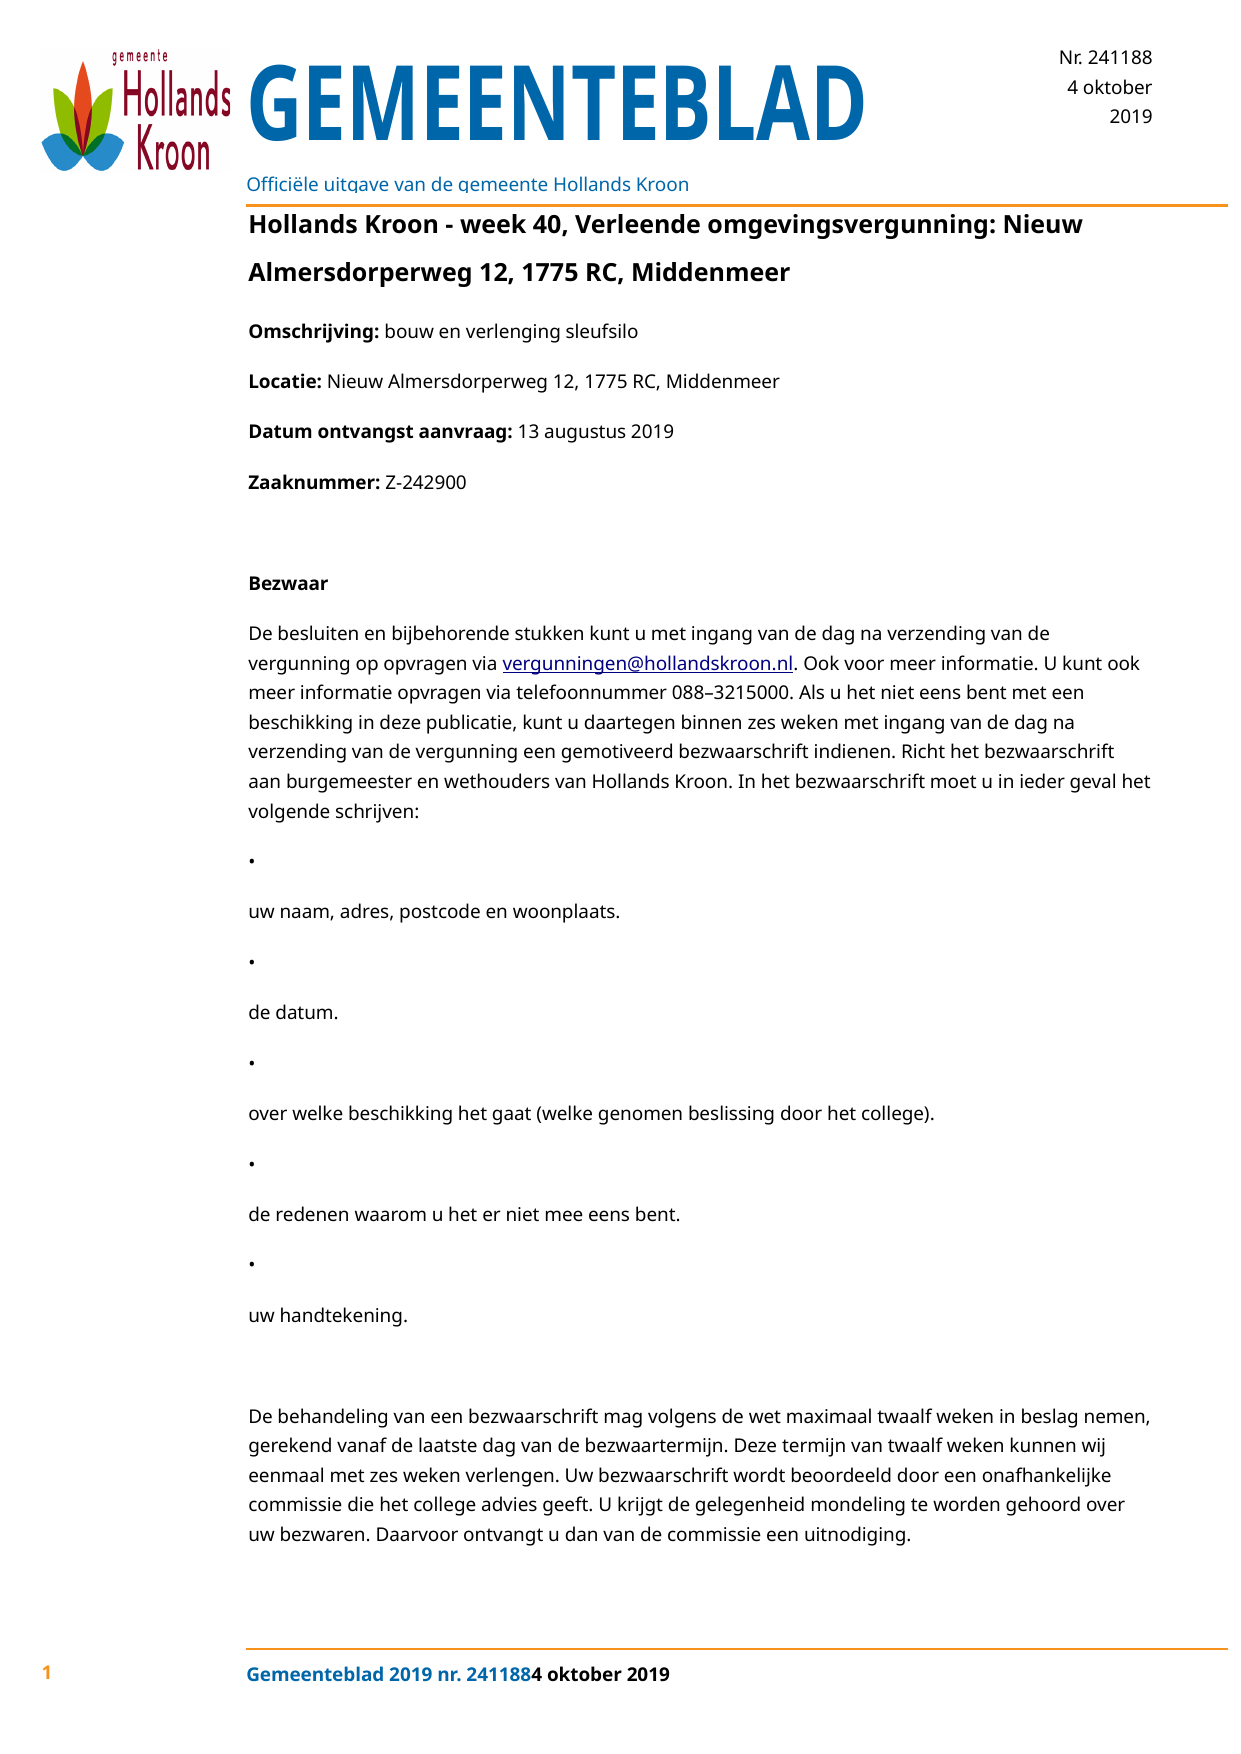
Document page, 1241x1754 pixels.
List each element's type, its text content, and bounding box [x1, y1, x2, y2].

text De behandeling van een bezwaarschrift mag volgens de wet maximaal twaalf weken in beslag nemen, gerekend vanaf de laatste dag van de bezwaartermijn. Deze termijn van twaalf weken kunnen wij eenmaal met zes weken verlengen. Uw bezwaarschrift wordt beoordeeld door een onafhankelijke commissie die het college advies geeft. U krijgt de gelegenheid mondeling te worden gehoord over uw bezwaren. Daarvoor ontvangt u dan van de commissie een uitnodiging. [248, 1403, 1152, 1547]
text Bezwaar [248, 570, 1152, 596]
text Datum ontvangst aanvraag: 13 augustus 2019 [248, 419, 1152, 444]
text • [248, 949, 1152, 975]
text de datum. [248, 999, 1152, 1025]
text Hollands Kroon - week 40, Verleende omgevingsvergunning: Nieuw Almersdorperweg 12, 1775 RC, Middenmeer [248, 207, 1152, 288]
text • [248, 1252, 1152, 1277]
text • [248, 848, 1152, 874]
picture [41, 47, 231, 172]
text • [248, 1050, 1152, 1076]
text Locatie: Nieuw Almersdorperweg 12, 1775 RC, Middenmeer [248, 368, 1152, 394]
text • [248, 1151, 1152, 1177]
text De besluiten en bijbehorende stukken kunt u met ingang van de dag na verzending van de vergunning op opvragen via vergunningen@hollandskroon.nl. Ook voor meer informatie. U kunt ook meer informatie opvragen via telefoonnummer 088–3215000. Als u het niet eens bent met een beschikking in deze publicatie, kunt u daartegen binnen zes weken met ingang van de dag na verzending van de vergunning een gemotiveerd bezwaarschrift indienen. Richt het bezwaarschrift aan burgemeester en wethouders van Hollands Kroon. In het bezwaarschrift moet u in ieder geval het volgende schrijven: [248, 620, 1152, 824]
text Zaaknummer: Z-242900 [248, 469, 1152, 495]
text over welke beschikking het gaat (welke genomen beslissing door het college). [248, 1100, 1152, 1126]
text de redenen waarom u het er niet mee eens bent. [248, 1201, 1152, 1227]
text Omschrijving: bouw en verlenging sleufsilo [248, 318, 1152, 344]
text uw handtekening. [248, 1302, 1152, 1328]
text uw naam, adres, postcode en woonplaats. [248, 899, 1152, 924]
